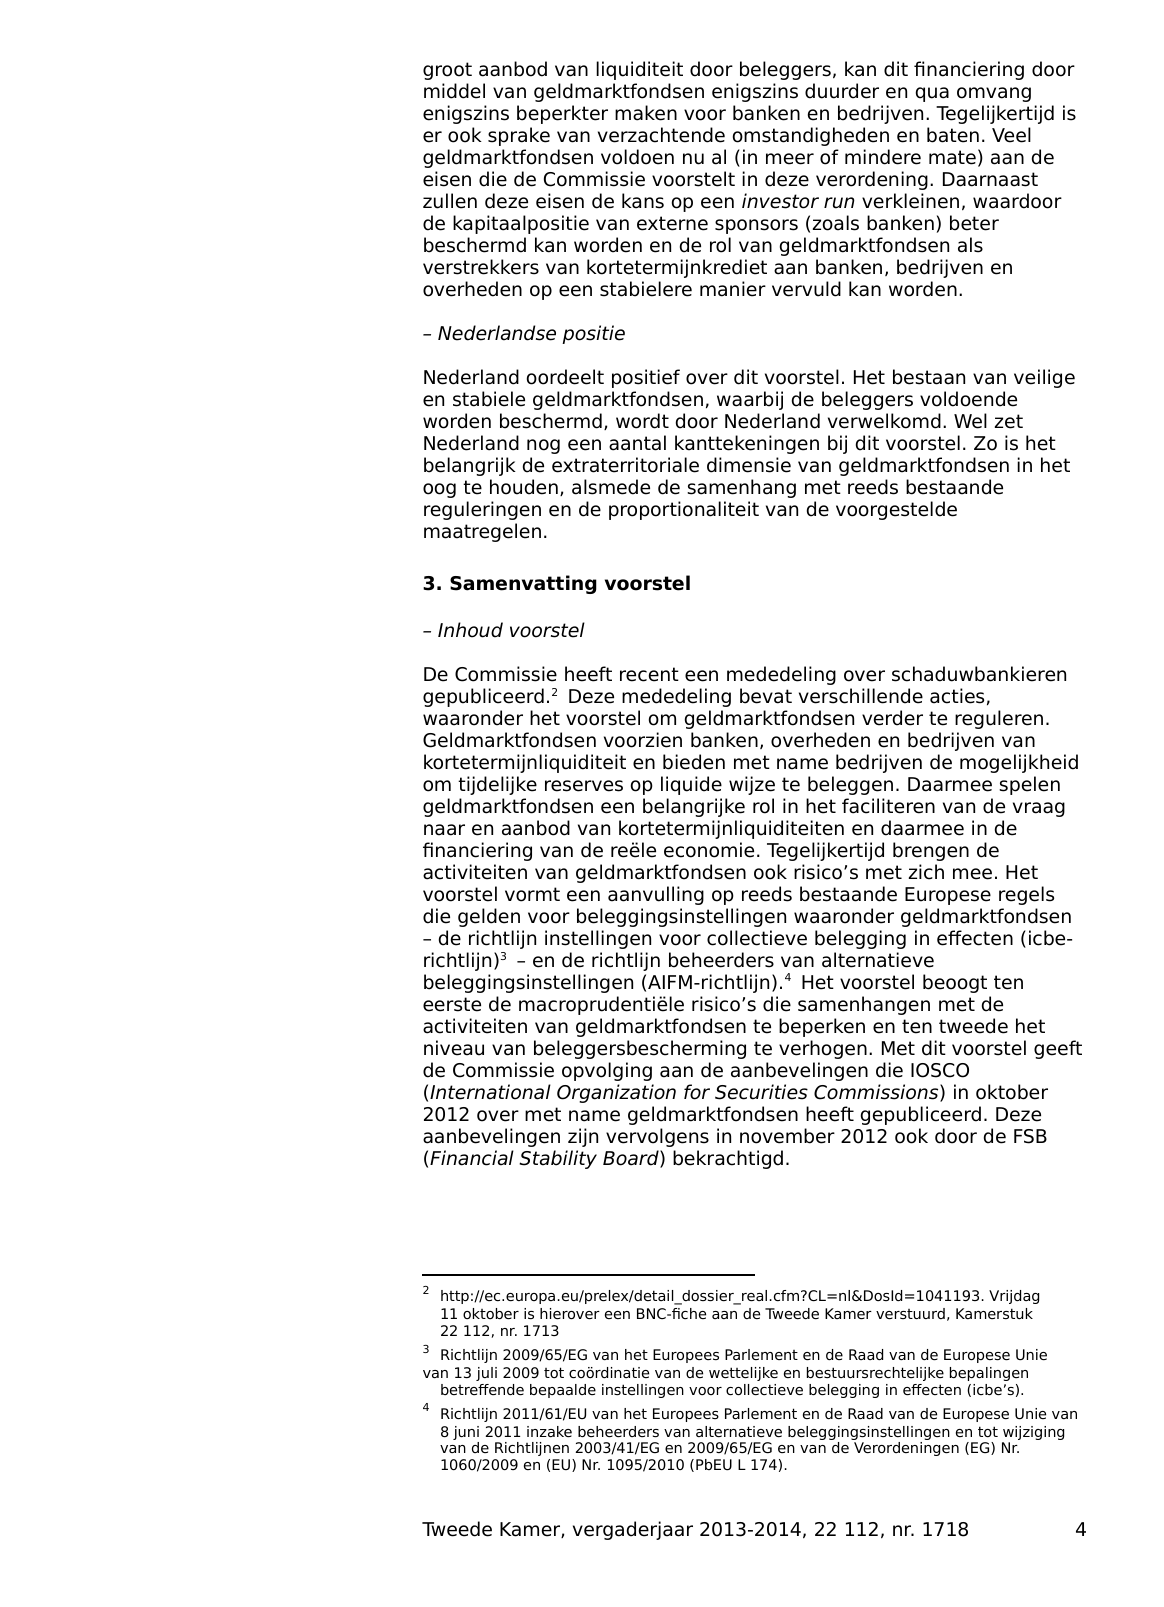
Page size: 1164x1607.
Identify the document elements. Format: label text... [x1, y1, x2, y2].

text groot aanbod van liquiditeit door beleggers, kan dit financiering door middel van geldmarktfondsen enigszins duurder en qua omvang enigszins beperkter maken voor banken en bedrijven. Tegelijkertijd is er ook sprake van verzachtende omstandigheden en baten. Veel geldmarktfondsen voldoen nu al (in meer of mindere mate) aan de eisen die de Commissie voorstelt in deze verordening. Daarnaast zullen deze eisen de kans op een investor run verkleinen, waardoor de kapitaalpositie van externe sponsors (zoals banken) beter beschermd kan worden en de rol van geldmarktfondsen als verstrekkers van kortetermijnkrediet aan banken, bedrijven en overheden op een stabielere manier vervuld kan worden. [422, 59, 1087, 301]
text Richtlijn 2009/65/EG van het Europees Parlement en de Raad van de Europese Unie [422, 1343, 1087, 1365]
subtitle 3. Samenvatting voorstel [422, 573, 1087, 595]
text van 13 juli 2009 tot coördinatie van de wettelijke en bestuursrechtelijke bepalingen betreffende bepaalde instellingen voor collectieve belegging in effecten (icbe’s). [422, 1365, 1087, 1399]
subtitle – Inhoud voorstel [422, 620, 1087, 642]
text De Commissie heeft recent een mededeling over schaduwbankieren gepubliceerd. Deze mededeling bevat verschillende acties, waaronder het voorstel om geldmarktfondsen verder te reguleren. Geldmarktfondsen voorzien banken, overheden en bedrijven van kortetermijnliquiditeit en bieden met name bedrijven de mogelijkheid om tijdelijke reserves op liquide wijze te beleggen. Daarmee spelen geldmarktfondsen een belangrijke rol in het faciliteren van de vraag naar en aanbod van kortetermijnliquiditeiten en daarmee in de financiering van de reële economie. Tegelijkertijd brengen de activiteiten van geldmarktfondsen ook risico’s met zich mee. Het voorstel vormt een aanvulling op reeds bestaande Europese regels die gelden voor beleggingsinstellingen waaronder geldmarktfondsen – de richtlijn instellingen voor collectieve belegging in effecten (icbe-richtlijn) – en de richtlijn beheerders van alternatieve beleggingsinstellingen (AIFM-richtlijn). Het voorstel beoogt ten eerste de macroprudentiële risico’s die samenhangen met de activiteiten van geldmarktfondsen te beperken en ten tweede het niveau van beleggersbescherming te verhogen. Met dit voorstel geeft de Commissie opvolging aan de aanbevelingen die IOSCO (International Organization for Securities Commissions) in oktober 2012 over met name geldmarktfondsen heeft gepubliceerd. Deze aanbevelingen zijn vervolgens in november 2012 ook door de FSB (Financial Stability Board) bekrachtigd. [422, 664, 1087, 1170]
text http://ec.europa.eu/prelex/detail_dossier_real.cfm?CL=nl&DosId=1041193. Vrijdag 11 oktober is hierover een BNC-fiche aan de Tweede Kamer verstuurd, Kamerstuk 22 112, nr. 1713 [422, 1284, 1087, 1340]
text Richtlijn 2011/61/EU van het Europees Parlement en de Raad van de Europese Unie van 8 juni 2011 inzake beheerders van alternatieve beleggingsinstellingen en tot wijziging van de Richtlijnen 2003/41/EG en 2009/65/EG en van de Verordeningen (EG) Nr. 1060/2009 en (EU) Nr. 1095/2010 (PbEU L 174). [422, 1402, 1087, 1474]
text Nederland oordeelt positief over dit voorstel. Het bestaan van veilige en stabiele geldmarktfondsen, waarbij de beleggers voldoende worden beschermd, wordt door Nederland verwelkomd. Wel zet Nederland nog een aantal kanttekeningen bij dit voorstel. Zo is het belangrijk de extraterritoriale dimensie van geldmarktfondsen in het oog te houden, alsmede de samenhang met reeds bestaande reguleringen en de proportionaliteit van de voorgestelde maatregelen. [422, 367, 1087, 543]
subtitle – Nederlandse positie [422, 323, 1087, 345]
